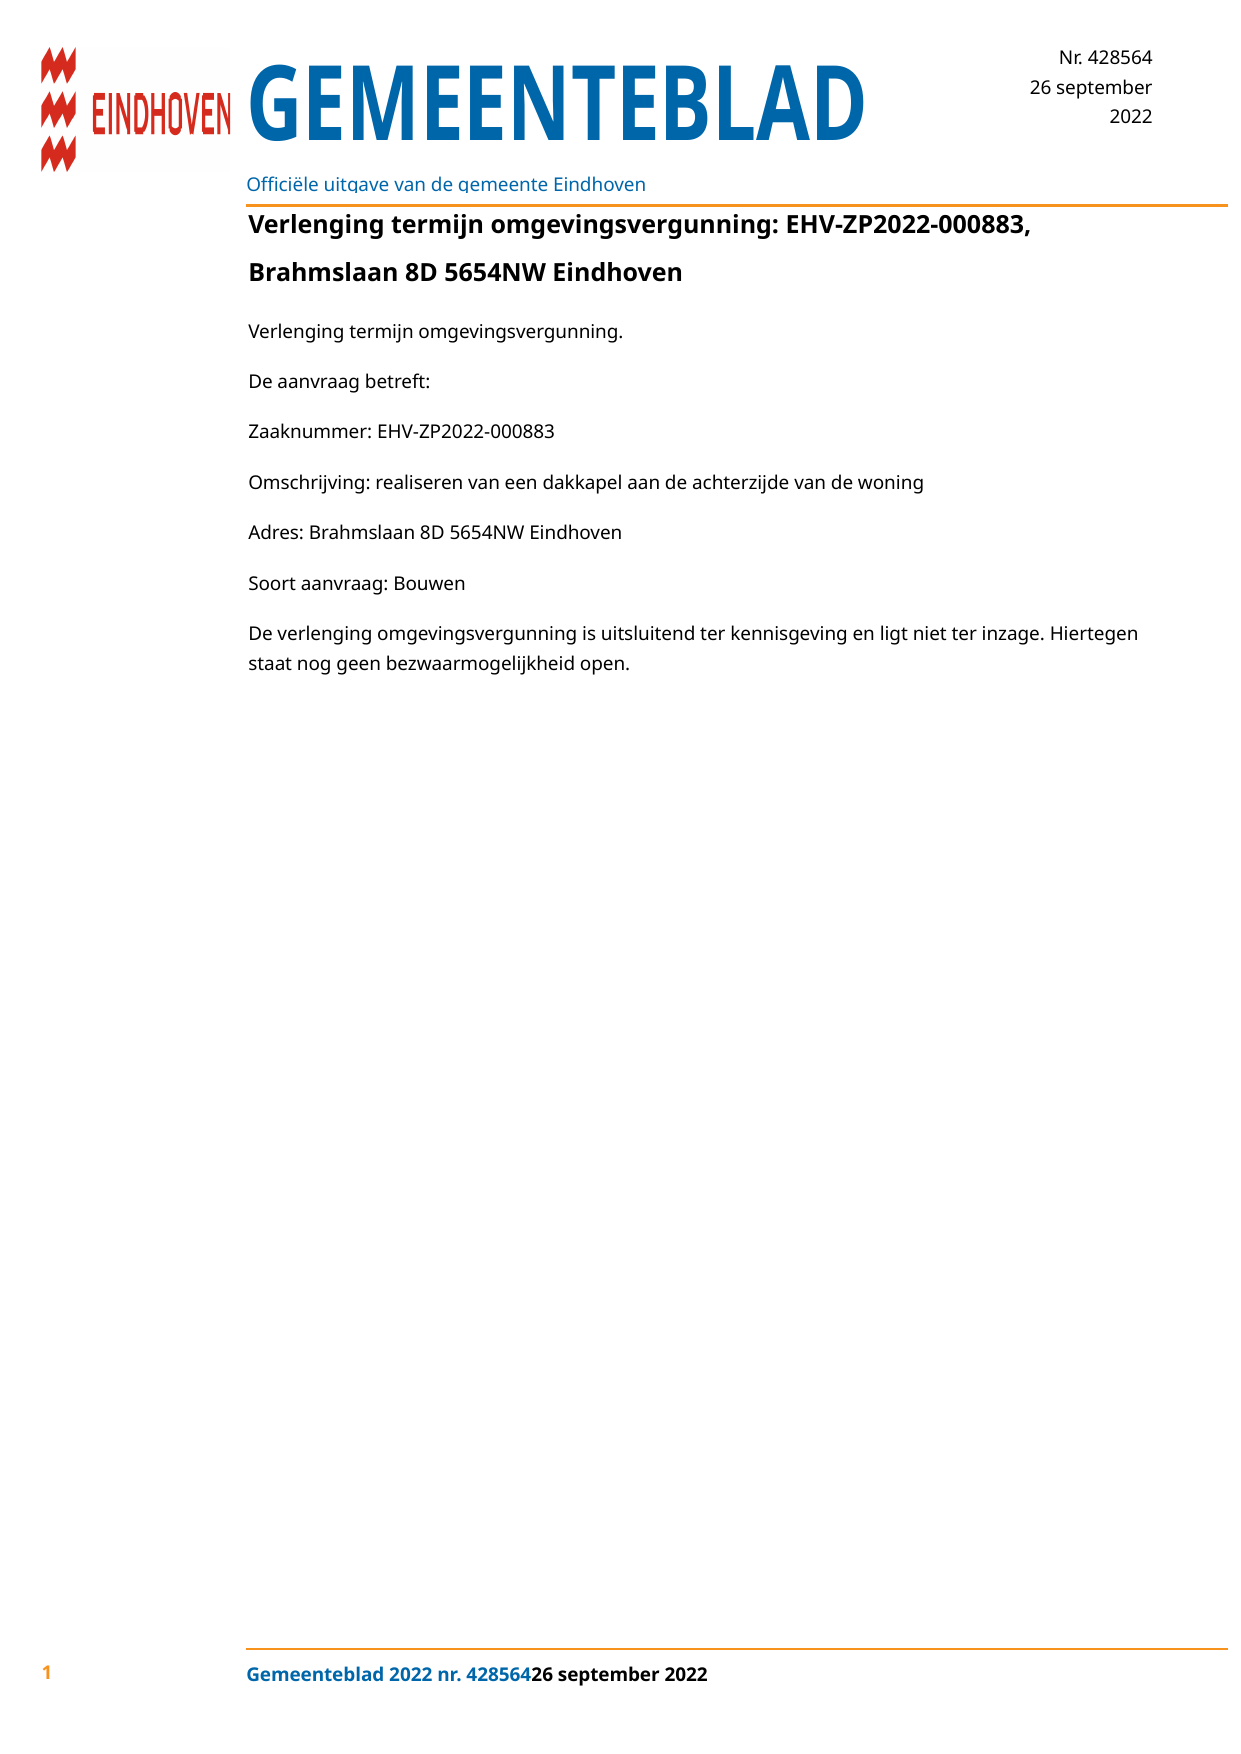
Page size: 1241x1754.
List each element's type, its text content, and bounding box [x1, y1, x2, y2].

text Zaaknummer: EHV-ZP2022-000883 [248, 419, 1152, 444]
picture [41, 47, 231, 172]
text De verlenging omgevingsvergunning is uitsluitend ter kennisgeving en ligt niet ter inzage. Hiertegen staat nog geen bezwaarmogelijkheid open. [248, 620, 1152, 676]
text Soort aanvraag: Bouwen [248, 570, 1152, 596]
text Omschrijving: realiseren van een dakkapel aan de achterzijde van de woning [248, 469, 1152, 495]
text Verlenging termijn omgevingsvergunning: EHV-ZP2022-000883, Brahmslaan 8D 5654NW Eindhoven [248, 207, 1152, 288]
text Verlenging termijn omgevingsvergunning. [248, 318, 1152, 344]
text De aanvraag betreft: [248, 368, 1152, 394]
text Adres: Brahmslaan 8D 5654NW Eindhoven [248, 519, 1152, 545]
